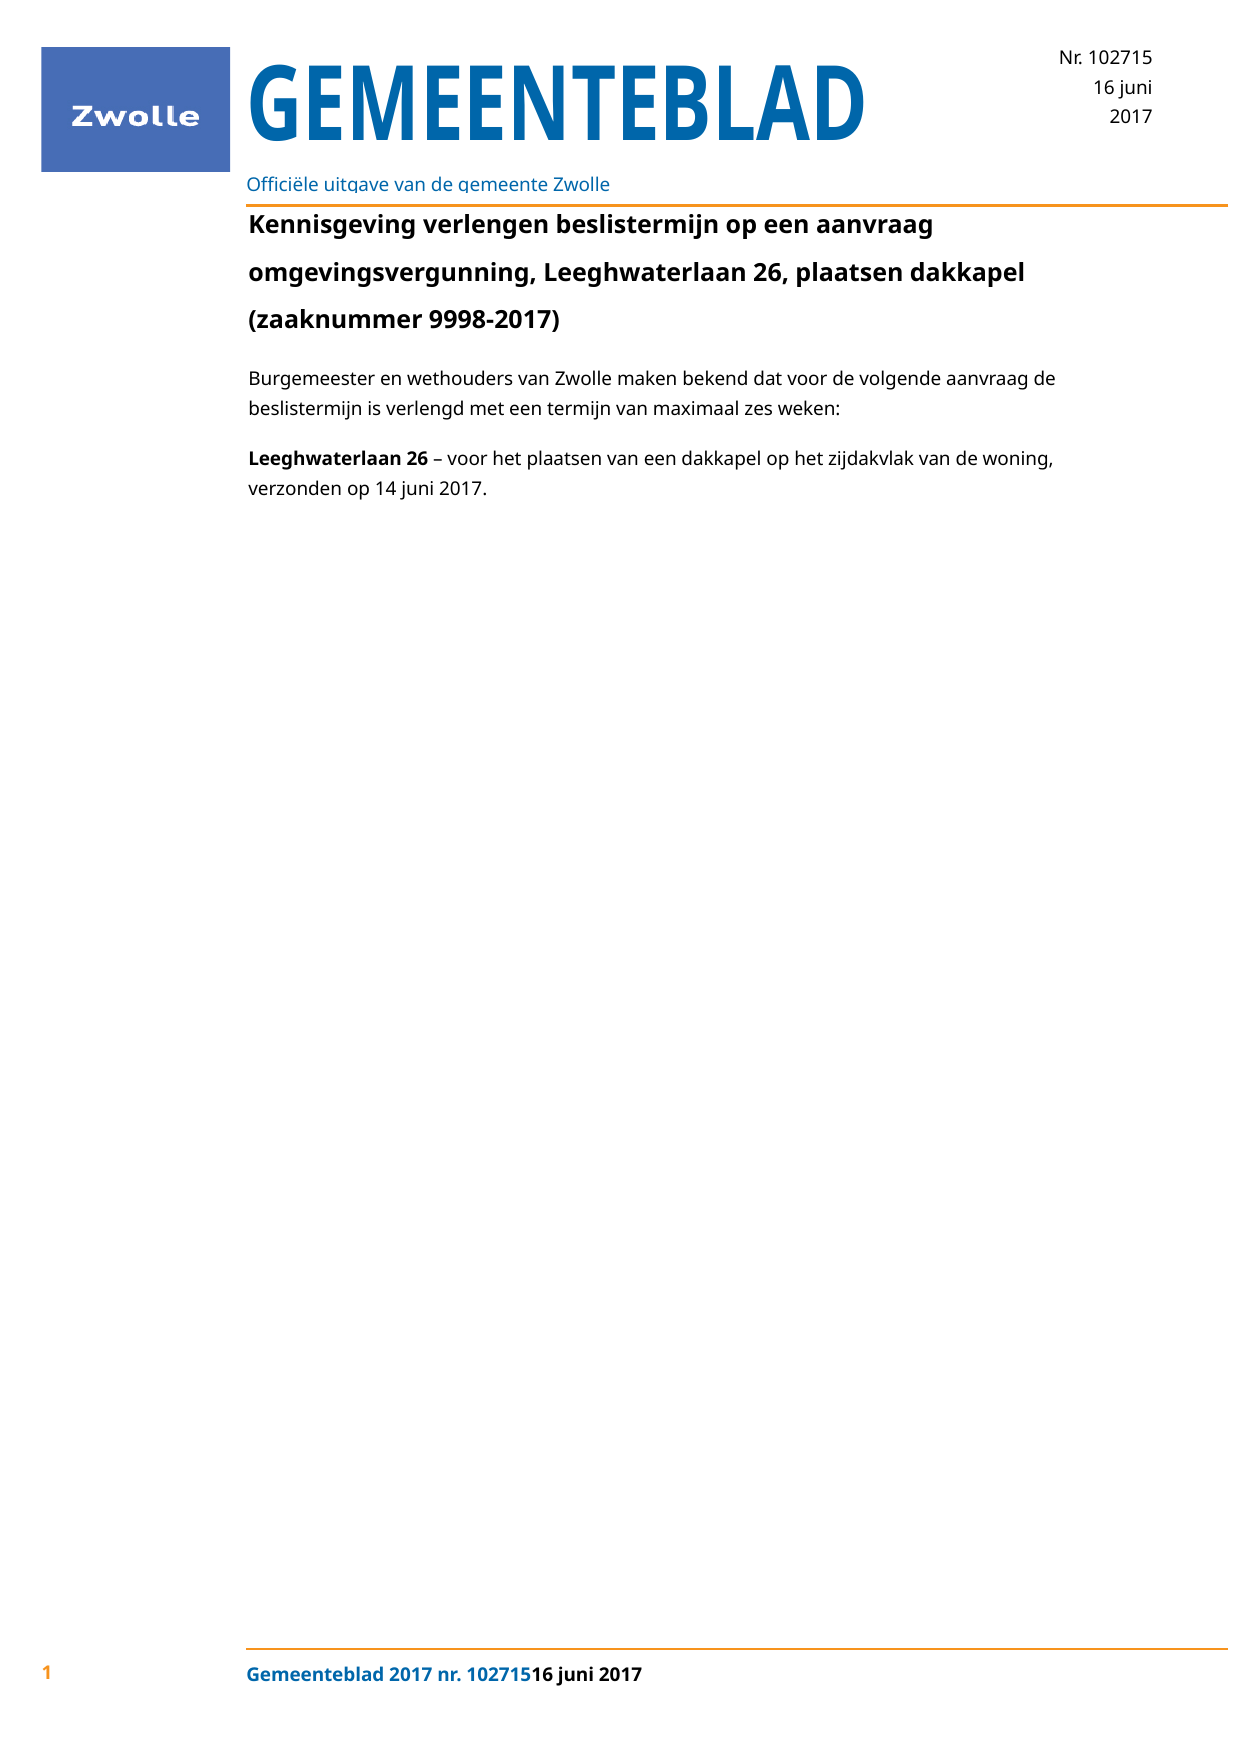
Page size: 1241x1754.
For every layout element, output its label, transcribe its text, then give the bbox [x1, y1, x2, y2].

picture [41, 47, 231, 172]
text Kennisgeving verlengen beslistermijn op een aanvraag omgevingsvergunning, Leeghwaterlaan 26, plaatsen dakkapel (zaaknummer 9998-2017) [248, 207, 1152, 336]
text Burgemeester en wethouders van Zwolle maken bekend dat voor de volgende aanvraag de beslistermijn is verlengd met een termijn van maximaal zes weken: [248, 366, 1152, 421]
text Leeghwaterlaan 26 – voor het plaatsen van een dakkapel op het zijdakvlak van de woning, verzonden op 14 juni 2017. [248, 446, 1152, 501]
